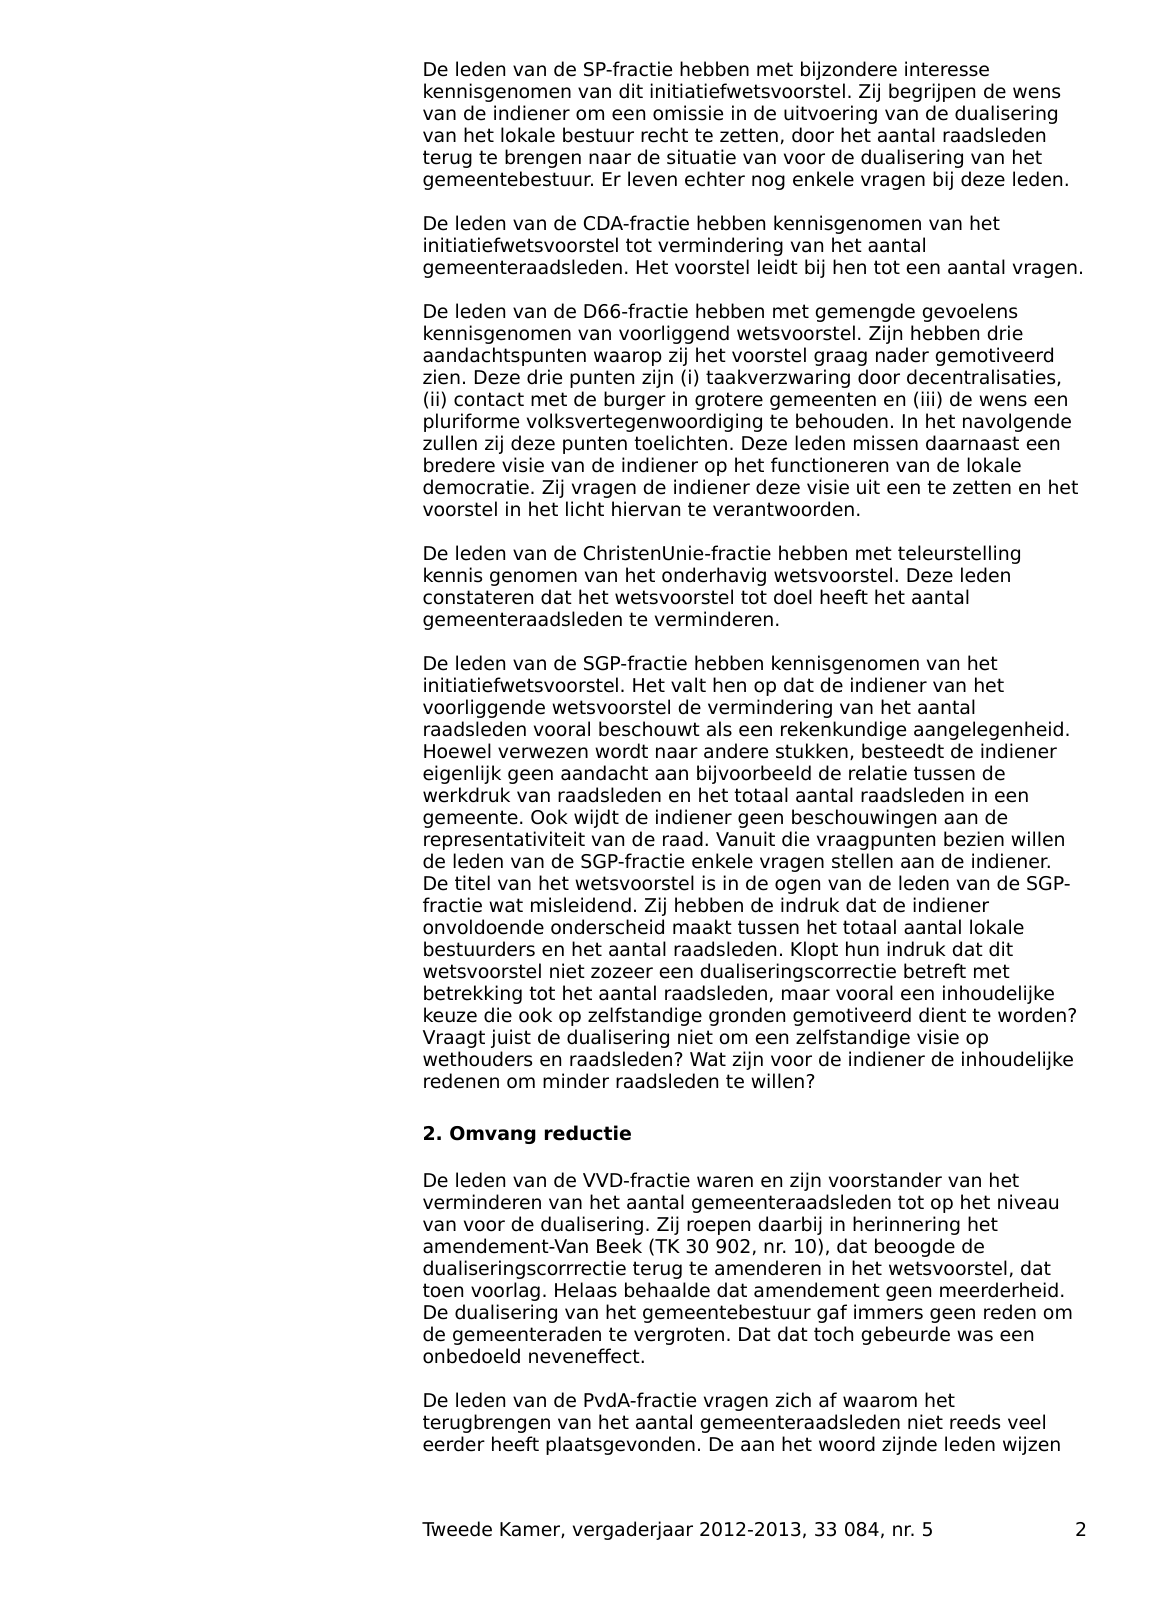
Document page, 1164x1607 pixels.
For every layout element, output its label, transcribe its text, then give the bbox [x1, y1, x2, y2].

text De leden van de SGP-fractie hebben kennisgenomen van het initiatiefwetsvoorstel. Het valt hen op dat de indiener van het voorliggende wetsvoorstel de vermindering van het aantal raadsleden vooral beschouwt als een rekenkundige aangelegenheid. Hoewel verwezen wordt naar andere stukken, besteedt de indiener eigenlijk geen aandacht aan bijvoorbeeld de relatie tussen de werkdruk van raadsleden en het totaal aantal raadsleden in een gemeente. Ook wijdt de indiener geen beschouwingen aan de representativiteit van de raad. Vanuit die vraagpunten bezien willen de leden van de SGP-fractie enkele vragen stellen aan de indiener. [422, 653, 1087, 873]
text De leden van de SP-fractie hebben met bijzondere interesse kennisgenomen van dit initiatiefwetsvoorstel. Zij begrijpen de wens van de indiener om een omissie in de uitvoering van de dualisering van het lokale bestuur recht te zetten, door het aantal raadsleden terug te brengen naar de situatie van voor de dualisering van het gemeentebestuur. Er leven echter nog enkele vragen bij deze leden. [422, 59, 1087, 191]
text De leden van de ChristenUnie-fractie hebben met teleurstelling kennis genomen van het onderhavig wetsvoorstel. Deze leden constateren dat het wetsvoorstel tot doel heeft het aantal gemeenteraadsleden te verminderen. [422, 543, 1087, 631]
text De leden van de CDA-fractie hebben kennisgenomen van het initiatiefwetsvoorstel tot vermindering van het aantal gemeenteraadsleden. Het voorstel leidt bij hen tot een aantal vragen. [422, 213, 1087, 279]
text De titel van het wetsvoorstel is in de ogen van de leden van de SGP-fractie wat misleidend. Zij hebben de indruk dat de indiener onvoldoende onderscheid maakt tussen het totaal aantal lokale bestuurders en het aantal raadsleden. Klopt hun indruk dat dit wetsvoorstel niet zozeer een dualiseringscorrectie betreft met betrekking tot het aantal raadsleden, maar vooral een inhoudelijke keuze die ook op zelfstandige gronden gemotiveerd dient te worden? Vraagt juist de dualisering niet om een zelfstandige visie op wethouders en raadsleden? Wat zijn voor de indiener de inhoudelijke redenen om minder raadsleden te willen? [422, 873, 1087, 1093]
text De leden van de VVD-fractie waren en zijn voorstander van het verminderen van het aantal gemeenteraadsleden tot op het niveau van voor de dualisering. Zij roepen daarbij in herinnering het amendement-Van Beek (TK 30 902, nr. 10), dat beoogde de dualiseringscorrrectie terug te amenderen in het wetsvoorstel, dat toen voorlag. Helaas behaalde dat amendement geen meerderheid. De dualisering van het gemeentebestuur gaf immers geen reden om de gemeenteraden te vergroten. Dat dat toch gebeurde was een onbedoeld neveneffect. [422, 1170, 1087, 1368]
text De leden van de D66-fractie hebben met gemengde gevoelens kennisgenomen van voorliggend wetsvoorstel. Zijn hebben drie aandachtspunten waarop zij het voorstel graag nader gemotiveerd zien. Deze drie punten zijn (i) taakverzwaring door decentralisaties, (ii) contact met de burger in grotere gemeenten en (iii) de wens een pluriforme volksvertegenwoordiging te behouden. In het navolgende zullen zij deze punten toelichten. Deze leden missen daarnaast een bredere visie van de indiener op het functioneren van de lokale democratie. Zij vragen de indiener deze visie uit een te zetten en het voorstel in het licht hiervan te verantwoorden. [422, 301, 1087, 521]
text De leden van de PvdA-fractie vragen zich af waarom het terugbrengen van het aantal gemeenteraadsleden niet reeds veel eerder heeft plaatsgevonden. De aan het woord zijnde leden wijzen [422, 1390, 1087, 1456]
subtitle 2. Omvang reductie [422, 1123, 1087, 1145]
